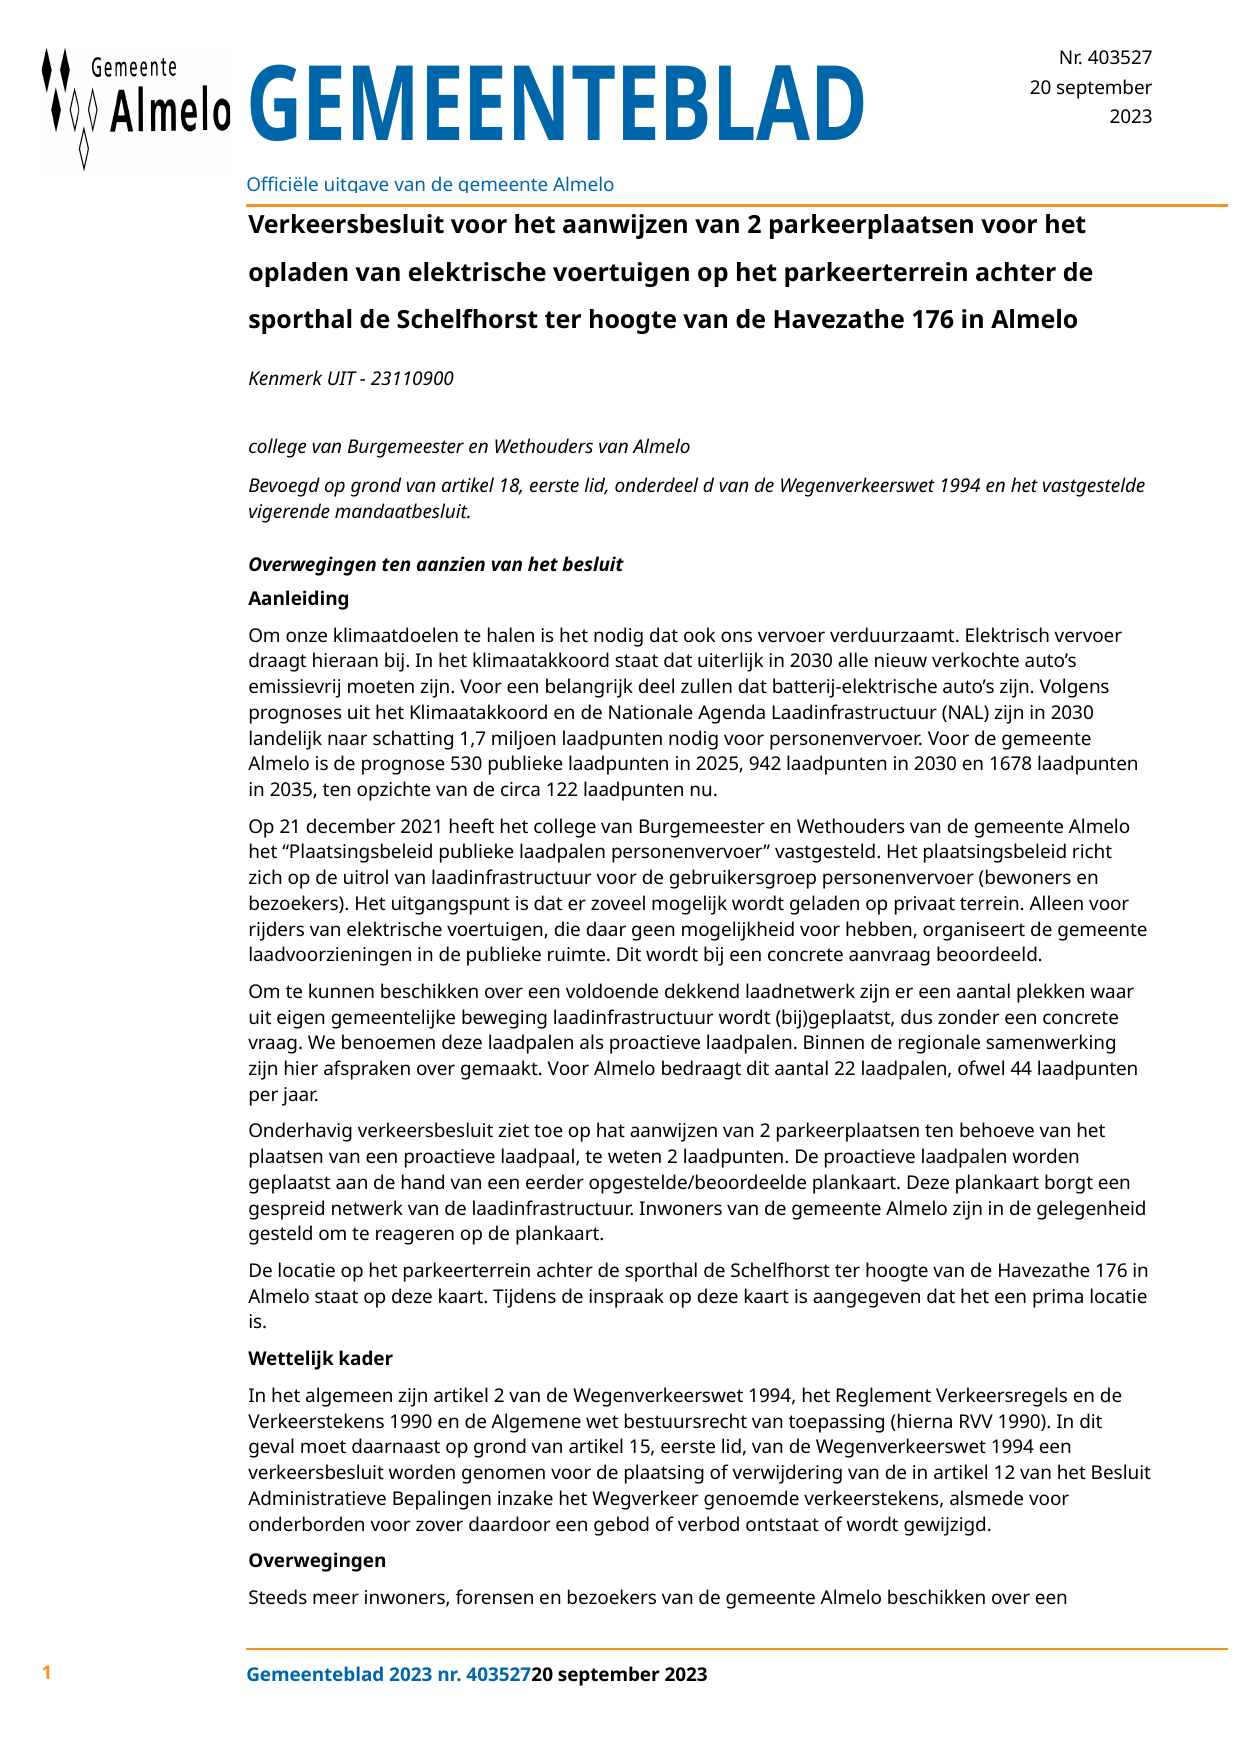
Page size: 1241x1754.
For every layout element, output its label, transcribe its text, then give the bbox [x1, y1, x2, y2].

text Om onze klimaatdoelen te halen is het nodig dat ook ons vervoer verduurzaamt. Elektrisch vervoer draagt hieraan bij. In het klimaatakkoord staat dat uiterlijk in 2030 alle nieuw verkochte auto’s emissievrij moeten zijn. Voor een belangrijk deel zullen dat batterij-elektrische auto’s zijn. Volgens prognoses uit het Klimaatakkoord en de Nationale Agenda Laadinfrastructuur (NAL) zijn in 2030 landelijk naar schatting 1,7 miljoen laadpunten nodig voor personenvervoer. Voor de gemeente Almelo is de prognose 530 publieke laadpunten in 2025, 942 laadpunten in 2030 en 1678 laadpunten in 2035, ten opzichte van de circa 122 laadpunten nu. [248, 622, 1152, 802]
text Om te kunnen beschikken over een voldoende dekkend laadnetwerk zijn er een aantal plekken waar uit eigen gemeentelijke beweging laadinfrastructuur wordt (bij)geplaatst, dus zonder een concrete vraag. We benoemen deze laadpalen als proactieve laadpalen. Binnen de regionale samenwerking zijn hier afspraken over gemaakt. Voor Almelo bedraagt dit aantal 22 laadpalen, ofwel 44 laadpunten per jaar. [248, 978, 1152, 1107]
text Overwegingen [248, 1547, 1152, 1573]
text Overwegingen ten aanzien van het besluit [248, 551, 1152, 577]
picture [41, 47, 231, 172]
text Kenmerk UIT - 23110900 [248, 366, 1152, 391]
text Bevoegd op grond van artikel 18, eerste lid, onderdeel d van de Wegenverkeerswet 1994 en het vastgestelde vigerende mandaatbesluit. [248, 472, 1152, 524]
text Op 21 december 2021 heeft het college van Burgemeester en Wethouders van de gemeente Almelo het “Plaatsingsbeleid publieke laadpalen personenvervoer” vastgesteld. Het plaatsingsbeleid richt zich op de uitrol van laadinfrastructuur voor de gebruikersgroep personenvervoer (bewoners en bezoekers). Het uitgangspunt is dat er zoveel mogelijk wordt geladen op privaat terrein. Alleen voor rijders van elektrische voertuigen, die daar geen mogelijkheid voor hebben, organiseert de gemeente laadvoorzieningen in de publieke ruimte. Dit wordt bij een concrete aanvraag beoordeeld. [248, 813, 1152, 967]
text De locatie op het parkeerterrein achter de sporthal de Schelfhorst ter hoogte van de Havezathe 176 in Almelo staat op deze kaart. Tijdens de inspraak op deze kaart is aangegeven dat het een prima locatie is. [248, 1257, 1152, 1334]
text Onderhavig verkeersbesluit ziet toe op hat aanwijzen van 2 parkeerplaatsen ten behoeve van het plaatsen van een proactieve laadpaal, te weten 2 laadpunten. De proactieve laadpalen worden geplaatst aan de hand van een eerder opgestelde/beoordeelde plankaart. Deze plankaart borgt een gespreid netwerk van de laadinfrastructuur. Inwoners van de gemeente Almelo zijn in de gelegenheid gesteld om te reageren op de plankaart. [248, 1118, 1152, 1246]
text college van Burgemeester en Wethouders van Almelo [248, 433, 1152, 459]
text Aanleiding [248, 585, 1152, 611]
text In het algemeen zijn artikel 2 van de Wegenverkeerswet 1994, het Reglement Verkeersregels en de Verkeerstekens 1990 en de Algemene wet bestuursrecht van toepassing (hierna RVV 1990). In dit geval moet daarnaast op grond van artikel 15, eerste lid, van de Wegenverkeerswet 1994 een verkeersbesluit worden genomen voor de plaatsing of verwijdering van de in artikel 12 van het Besluit Administratieve Bepalingen inzake het Wegverkeer genoemde verkeerstekens, alsmede voor onderborden voor zover daardoor een gebod of verbod ontstaat of wordt gewijzigd. [248, 1382, 1152, 1536]
text Verkeersbesluit voor het aanwijzen van 2 parkeerplaatsen voor het opladen van elektrische voertuigen op het parkeerterrein achter de sporthal de Schelfhorst ter hoogte van de Havezathe 176 in Almelo [248, 207, 1152, 336]
text Wettelijk kader [248, 1345, 1152, 1371]
text Steeds meer inwoners, forensen en bezoekers van de gemeente Almelo beschikken over een [248, 1584, 1152, 1610]
